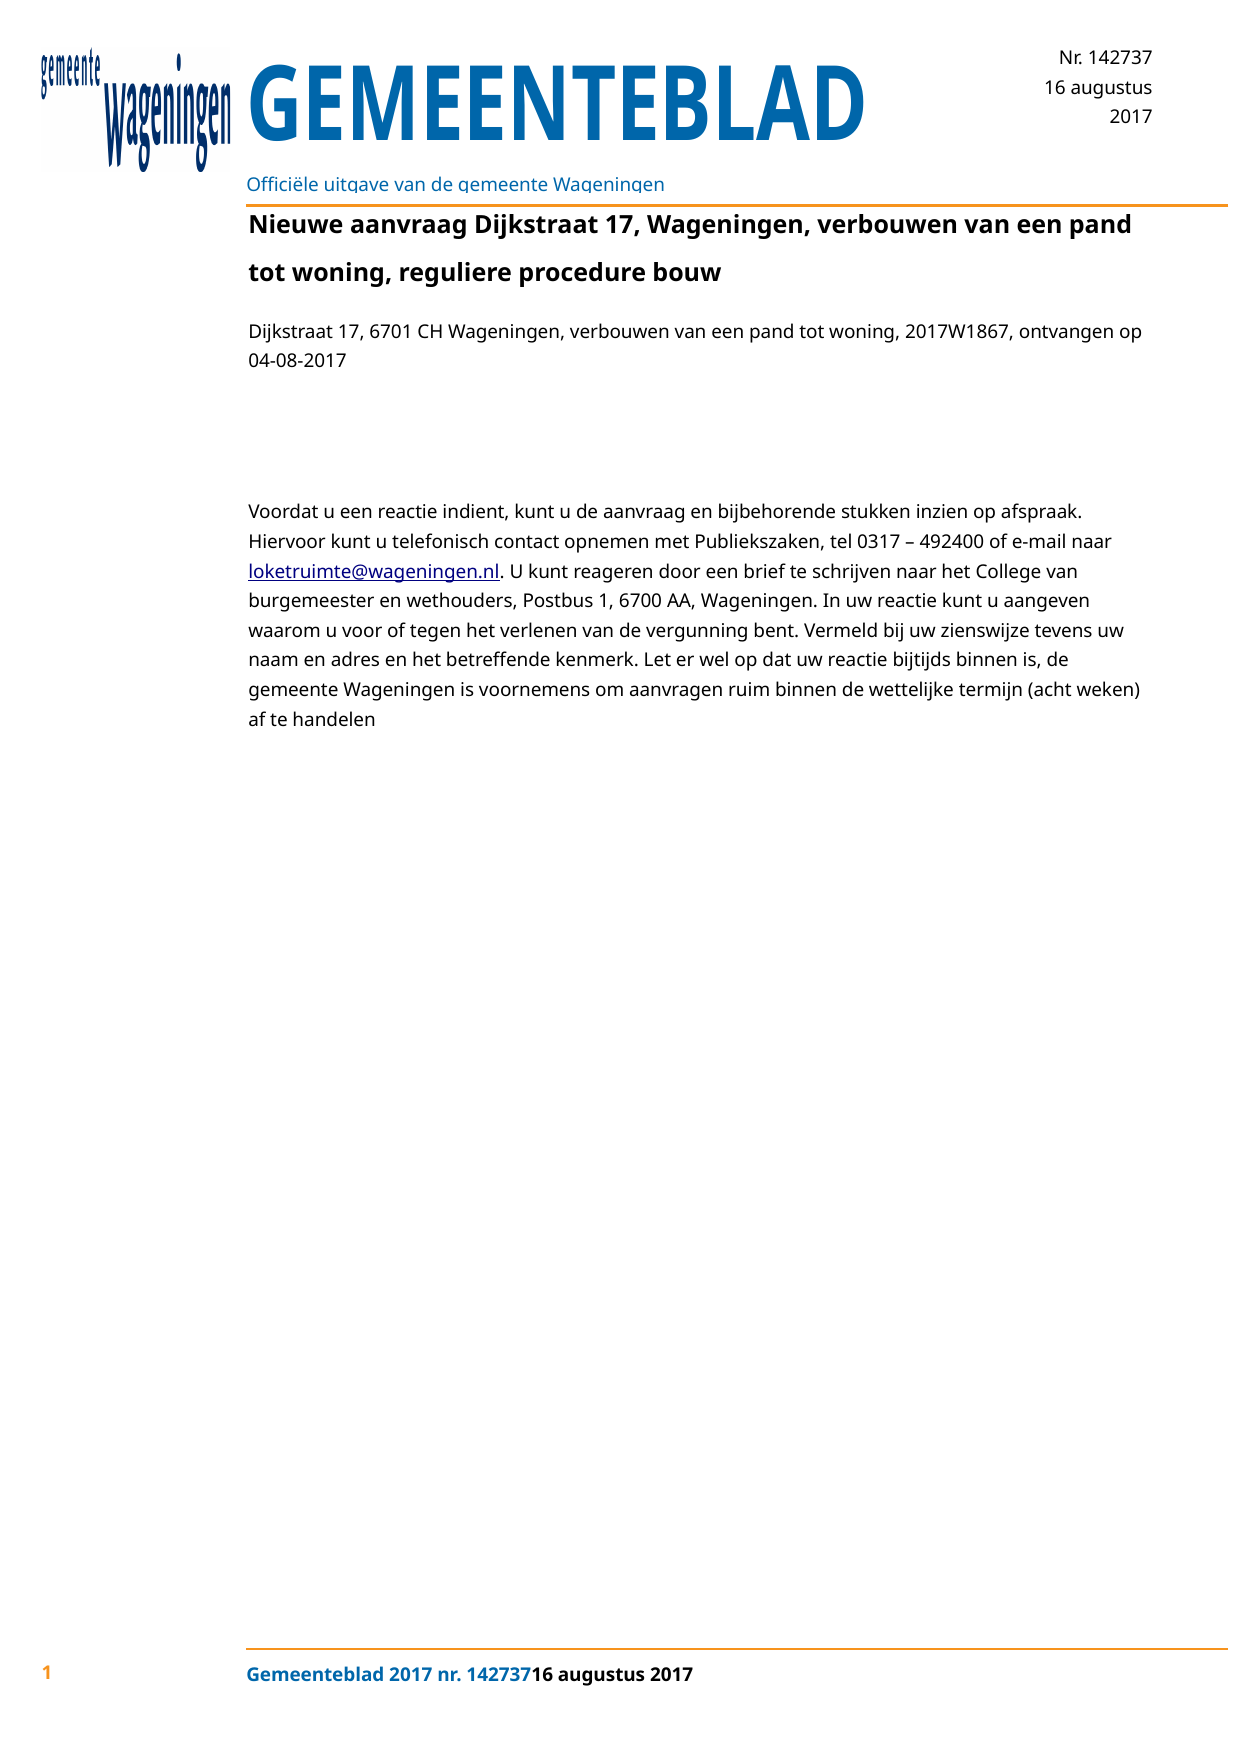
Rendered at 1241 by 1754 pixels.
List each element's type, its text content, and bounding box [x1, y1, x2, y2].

text Dijkstraat 17, 6701 CH Wageningen, verbouwen van een pand tot woning, 2017W1867, ontvangen op 04-08-2017 [248, 318, 1152, 373]
picture [41, 47, 231, 172]
text Voordat u een reactie indient, kunt u de aanvraag en bijbehorende stukken inzien op afspraak. Hiervoor kunt u telefonisch contact opnemen met Publiekszaken, tel 0317 – 492400 of e-mail naar loketruimte@wageningen.nl. U kunt reageren door een brief te schrijven naar het College van burgemeester en wethouders, Postbus 1, 6700 AA, Wageningen. In uw reactie kunt u aangeven waarom u voor of tegen het verlenen van de vergunning bent. Vermeld bij uw zienswijze tevens uw naam en adres en het betreffende kenmerk. Let er wel op dat uw reactie bijtijds binnen is, de gemeente Wageningen is voornemens om aanvragen ruim binnen de wettelijke termijn (acht weken) af te handelen [248, 499, 1152, 732]
text Nieuwe aanvraag Dijkstraat 17, Wageningen, verbouwen van een pand tot woning, reguliere procedure bouw [248, 207, 1152, 288]
